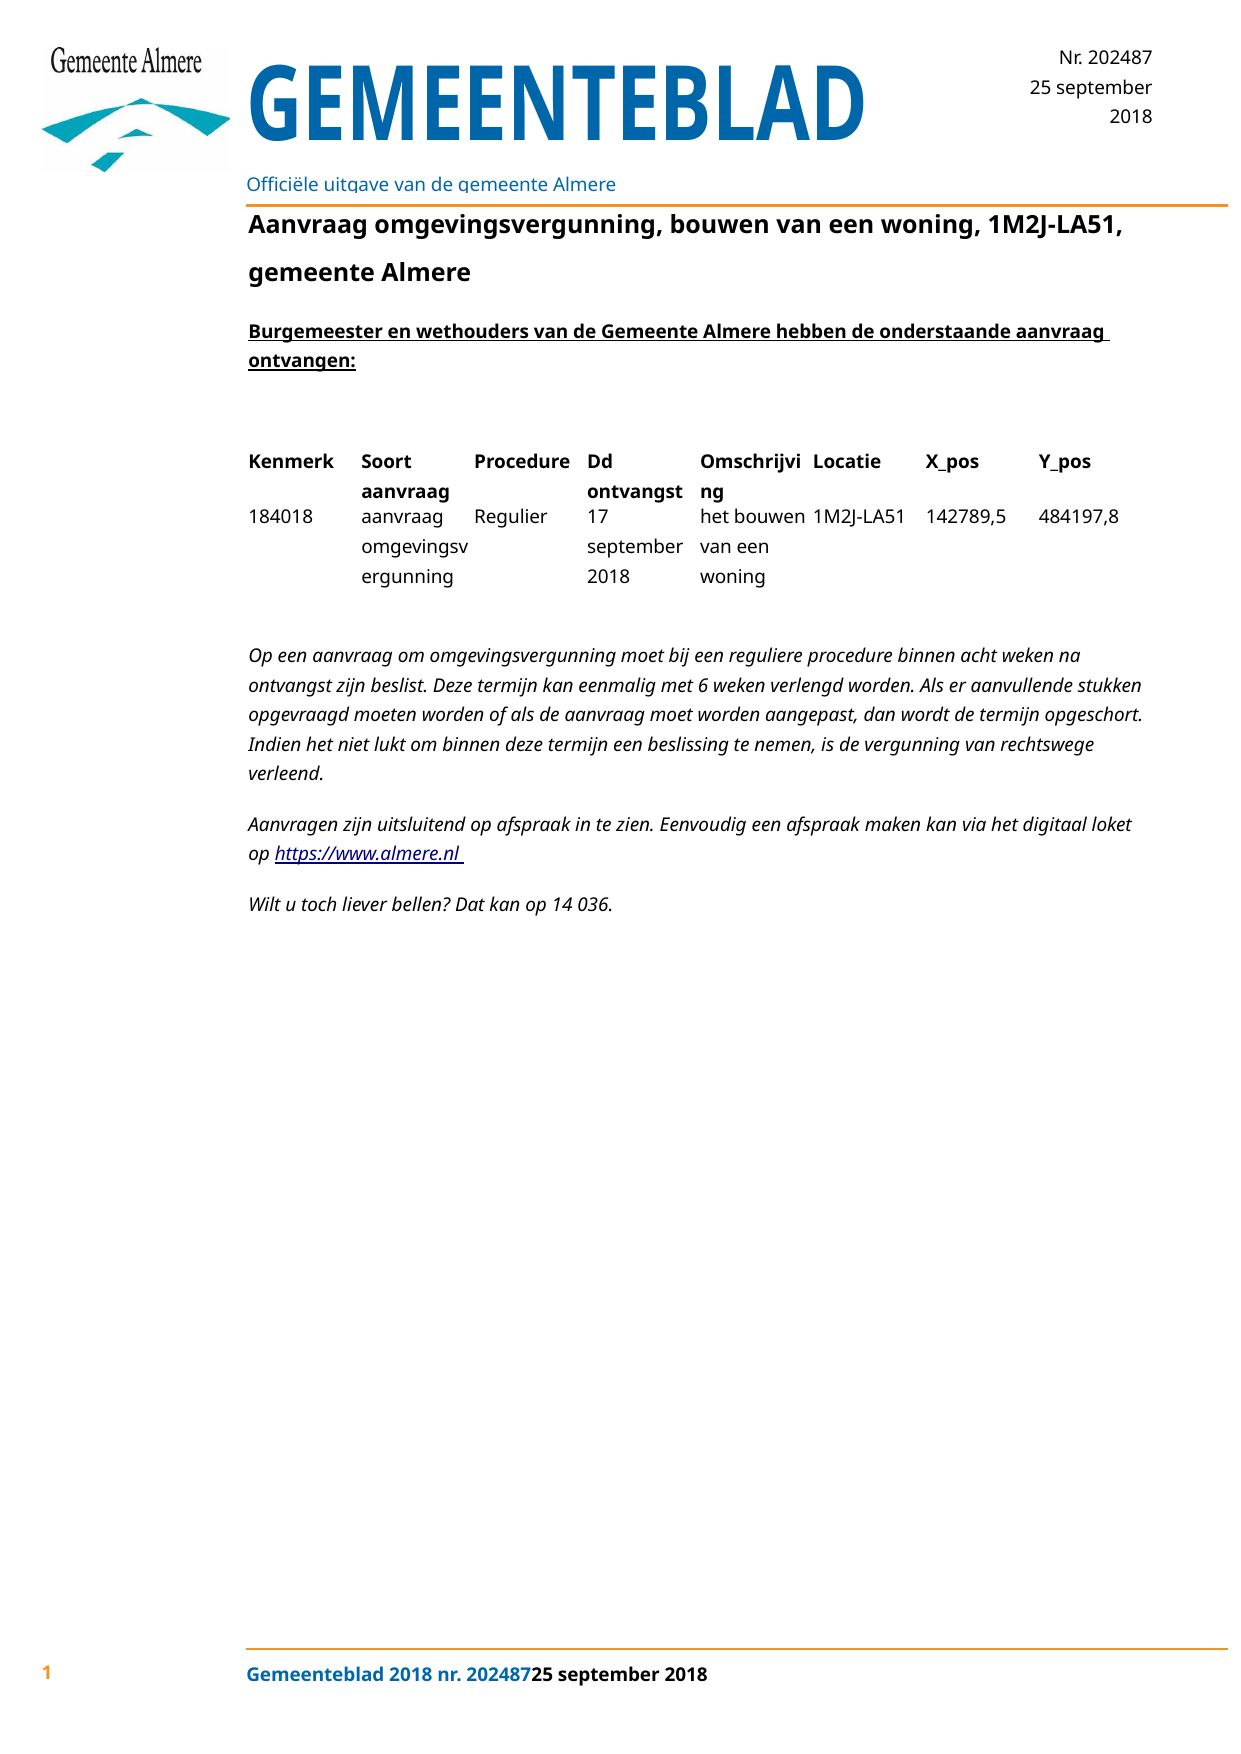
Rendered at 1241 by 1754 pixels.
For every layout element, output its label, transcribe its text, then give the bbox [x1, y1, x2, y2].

picture [41, 47, 231, 172]
text Op een aanvraag om omgevingsvergunning moet bij een reguliere procedure binnen acht weken na ontvangst zijn beslist. Deze termijn kan eenmalig met 6 weken verlengd worden. Als er aanvullende stukken opgevraagd moeten worden of als de aanvraag moet worden aangepast, dan wordt de termijn opgeschort. Indien het niet lukt om binnen deze termijn een beslissing te nemen, is de vergunning van rechtswege verleend. [248, 642, 1152, 786]
table_header X_pos [926, 449, 1038, 504]
table_cell 142789,5 [926, 504, 1038, 589]
table_cell het bouwen van een woning [700, 504, 813, 589]
table_header Soort aanvraag [361, 449, 474, 504]
table_cell 184018 [248, 504, 361, 589]
text Burgemeester en wethouders van de Gemeente Almere hebben de onderstaande aanvraag ontvangen: [248, 318, 1152, 373]
table_cell 1M2J-LA51 [813, 504, 926, 589]
table_header Dd ontvangst [587, 449, 700, 504]
text Aanvraag omgevingsvergunning, bouwen van een woning, 1M2J-LA51, gemeente Almere [248, 207, 1152, 288]
table_cell aanvraag omgevingsvergunning [361, 504, 474, 589]
table_header Kenmerk [248, 449, 361, 504]
table_header Procedure [474, 449, 587, 504]
table_cell 17 september 2018 [587, 504, 700, 589]
text Wilt u toch liever bellen? Dat kan op 14 036. [248, 891, 1152, 917]
table_cell Regulier [474, 504, 587, 589]
table_header Locatie [813, 449, 926, 504]
table_cell 484197,8 [1039, 504, 1152, 589]
table_header Y_pos [1039, 449, 1152, 504]
table_header Omschrijving [700, 449, 813, 504]
text Aanvragen zijn uitsluitend op afspraak in te zien. Eenvoudig een afspraak maken kan via het digitaal loket op https://www.almere.nl [248, 811, 1152, 866]
